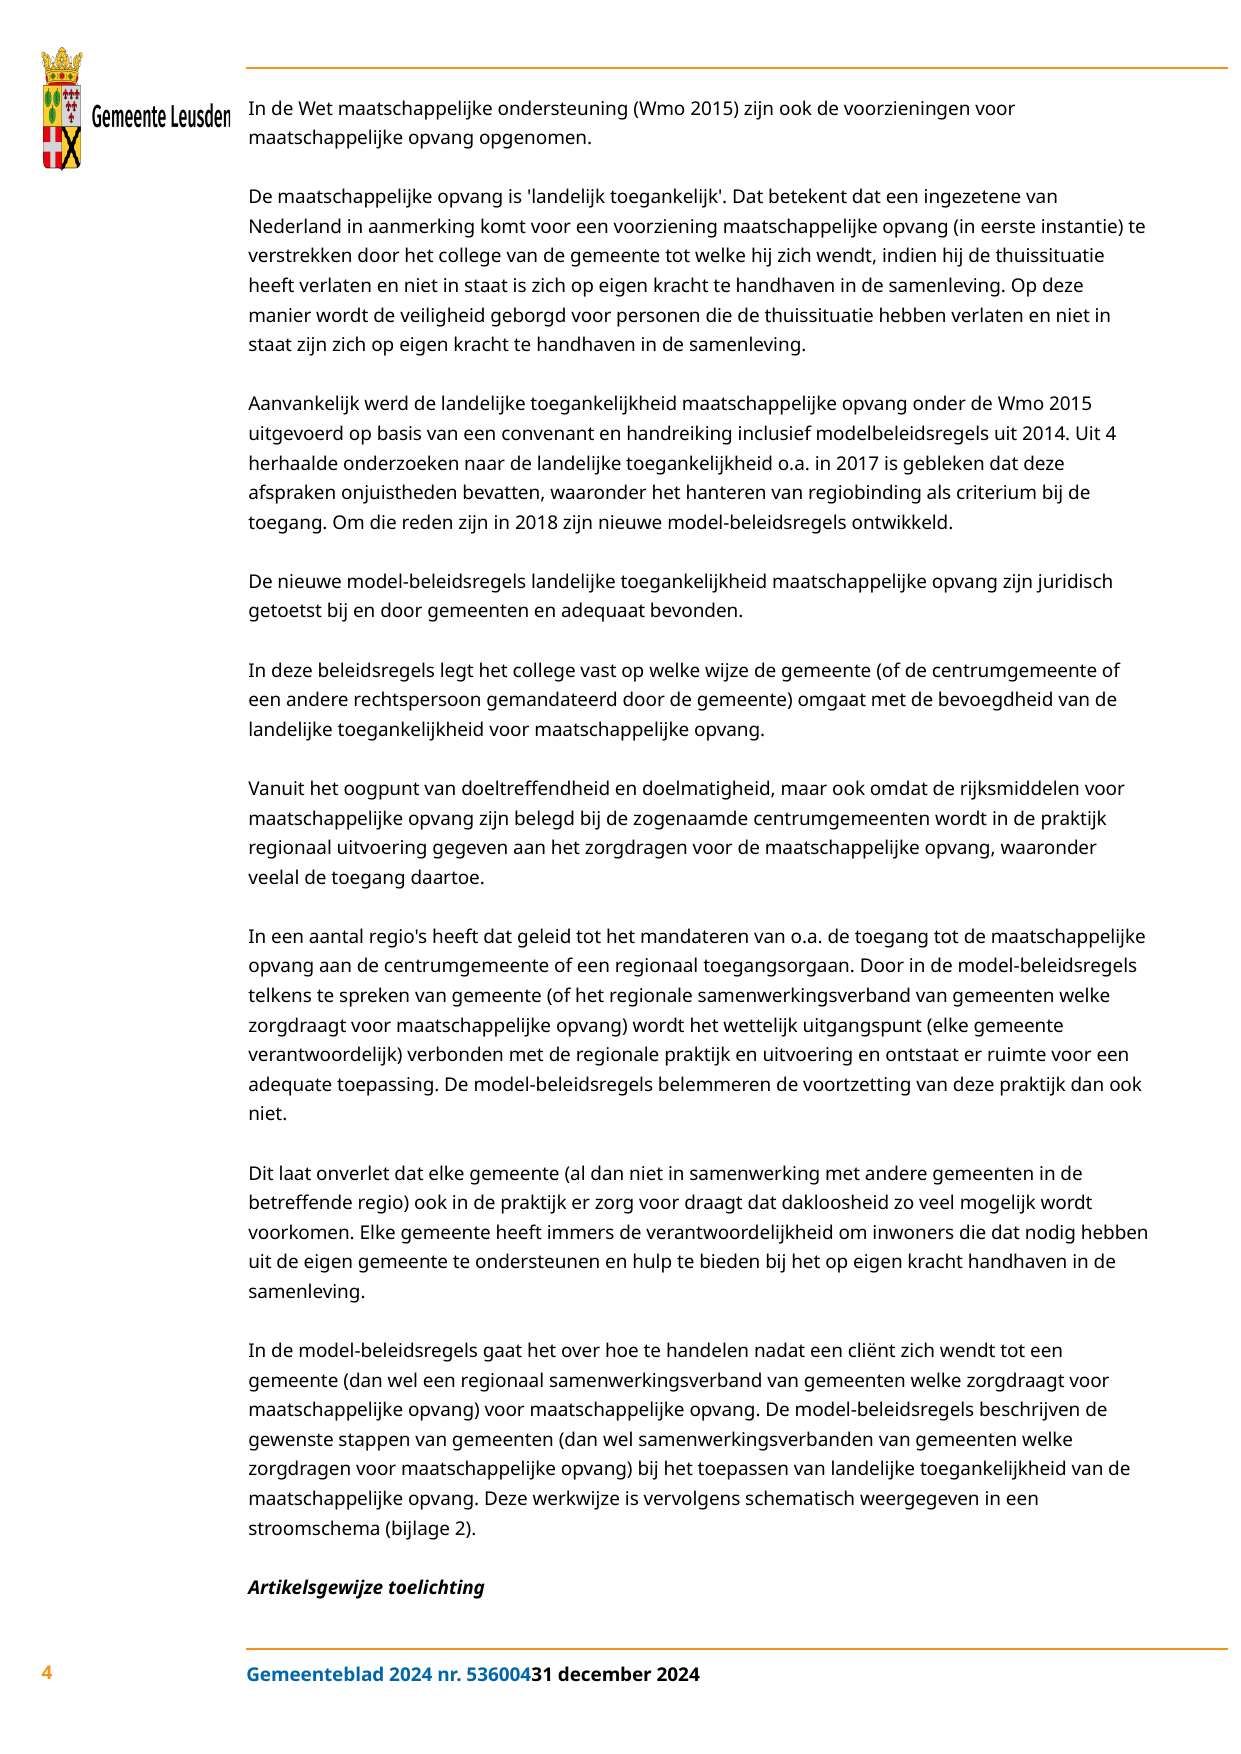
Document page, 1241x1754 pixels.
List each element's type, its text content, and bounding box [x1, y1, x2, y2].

text In de Wet maatschappelijke ondersteuning (Wmo 2015) zijn ook de voorzieningen voor maatschappelijke opvang opgenomen. [248, 95, 1152, 150]
text In een aantal regio's heeft dat geleid tot het mandateren van o.a. de toegang tot de maatschappelijke opvang aan de centrumgemeente of een regionaal toegangsorgaan. Door in de model-beleidsregels telkens te spreken van gemeente (of het regionale samenwerkingsverband van gemeenten welke zorgdraagt voor maatschappelijke opvang) wordt het wettelijk uitgangspunt (elke gemeente verantwoordelijk) verbonden met de regionale praktijk en uitvoering en ontstaat er ruimte voor een adequate toepassing. De model-beleidsregels belemmeren de voortzetting van deze praktijk dan ook niet. [248, 923, 1152, 1126]
text Artikelsgewijze toelichting [248, 1574, 1152, 1600]
picture [41, 47, 231, 172]
text Aanvankelijk werd de landelijke toegankelijkheid maatschappelijke opvang onder de Wmo 2015 uitgevoerd op basis van een convenant en handreiking inclusief modelbeleidsregels uit 2014. Uit 4 herhaalde onderzoeken naar de landelijke toegankelijkheid o.a. in 2017 is gebleken dat deze afspraken onjuistheden bevatten, waaronder het hanteren van regiobinding als criterium bij de toegang. Om die reden zijn in 2018 zijn nieuwe model-beleidsregels ontwikkeld. [248, 391, 1152, 535]
text Vanuit het oogpunt van doeltreffendheid en doelmatigheid, maar ook omdat de rijksmiddelen voor maatschappelijke opvang zijn belegd bij de zogenaamde centrumgemeenten wordt in de praktijk regionaal uitvoering gegeven aan het zorgdragen voor de maatschappelijke opvang, waaronder veelal de toegang daartoe. [248, 775, 1152, 890]
text In de model-beleidsregels gaat het over hoe te handelen nadat een cliënt zich wendt tot een gemeente (dan wel een regionaal samenwerkingsverband van gemeenten welke zorgdraagt voor maatschappelijke opvang) voor maatschappelijke opvang. De model-beleidsregels beschrijven de gewenste stappen van gemeenten (dan wel samenwerkingsverbanden van gemeenten welke zorgdragen voor maatschappelijke opvang) bij het toepassen van landelijke toegankelijkheid van de maatschappelijke opvang. Deze werkwijze is vervolgens schematisch weergegeven in een stroomschema (bijlage 2). [248, 1337, 1152, 1541]
text De nieuwe model-beleidsregels landelijke toegankelijkheid maatschappelijke opvang zijn juridisch getoetst bij en door gemeenten en adequaat bevonden. [248, 568, 1152, 623]
text De maatschappelijke opvang is 'landelijk toegankelijk'. Dat betekent dat een ingezetene van Nederland in aanmerking komt voor een voorziening maatschappelijke opvang (in eerste instantie) te verstrekken door het college van de gemeente tot welke hij zich wendt, indien hij de thuissituatie heeft verlaten en niet in staat is zich op eigen kracht te handhaven in de samenleving. Op deze manier wordt de veiligheid geborgd voor personen die de thuissituatie hebben verlaten en niet in staat zijn zich op eigen kracht te handhaven in de samenleving. [248, 183, 1152, 357]
text In deze beleidsregels legt het college vast op welke wijze de gemeente (of de centrumgemeente of een andere rechtspersoon gemandateerd door de gemeente) omgaat met de bevoegdheid van de landelijke toegankelijkheid voor maatschappelijke opvang. [248, 657, 1152, 742]
text Dit laat onverlet dat elke gemeente (al dan niet in samenwerking met andere gemeenten in de betreffende regio) ook in de praktijk er zorg voor draagt dat dakloosheid zo veel mogelijk wordt voorkomen. Elke gemeente heeft immers de verantwoordelijkheid om inwoners die dat nodig hebben uit de eigen gemeente te ondersteunen en hulp te bieden bij het op eigen kracht handhaven in de samenleving. [248, 1160, 1152, 1304]
